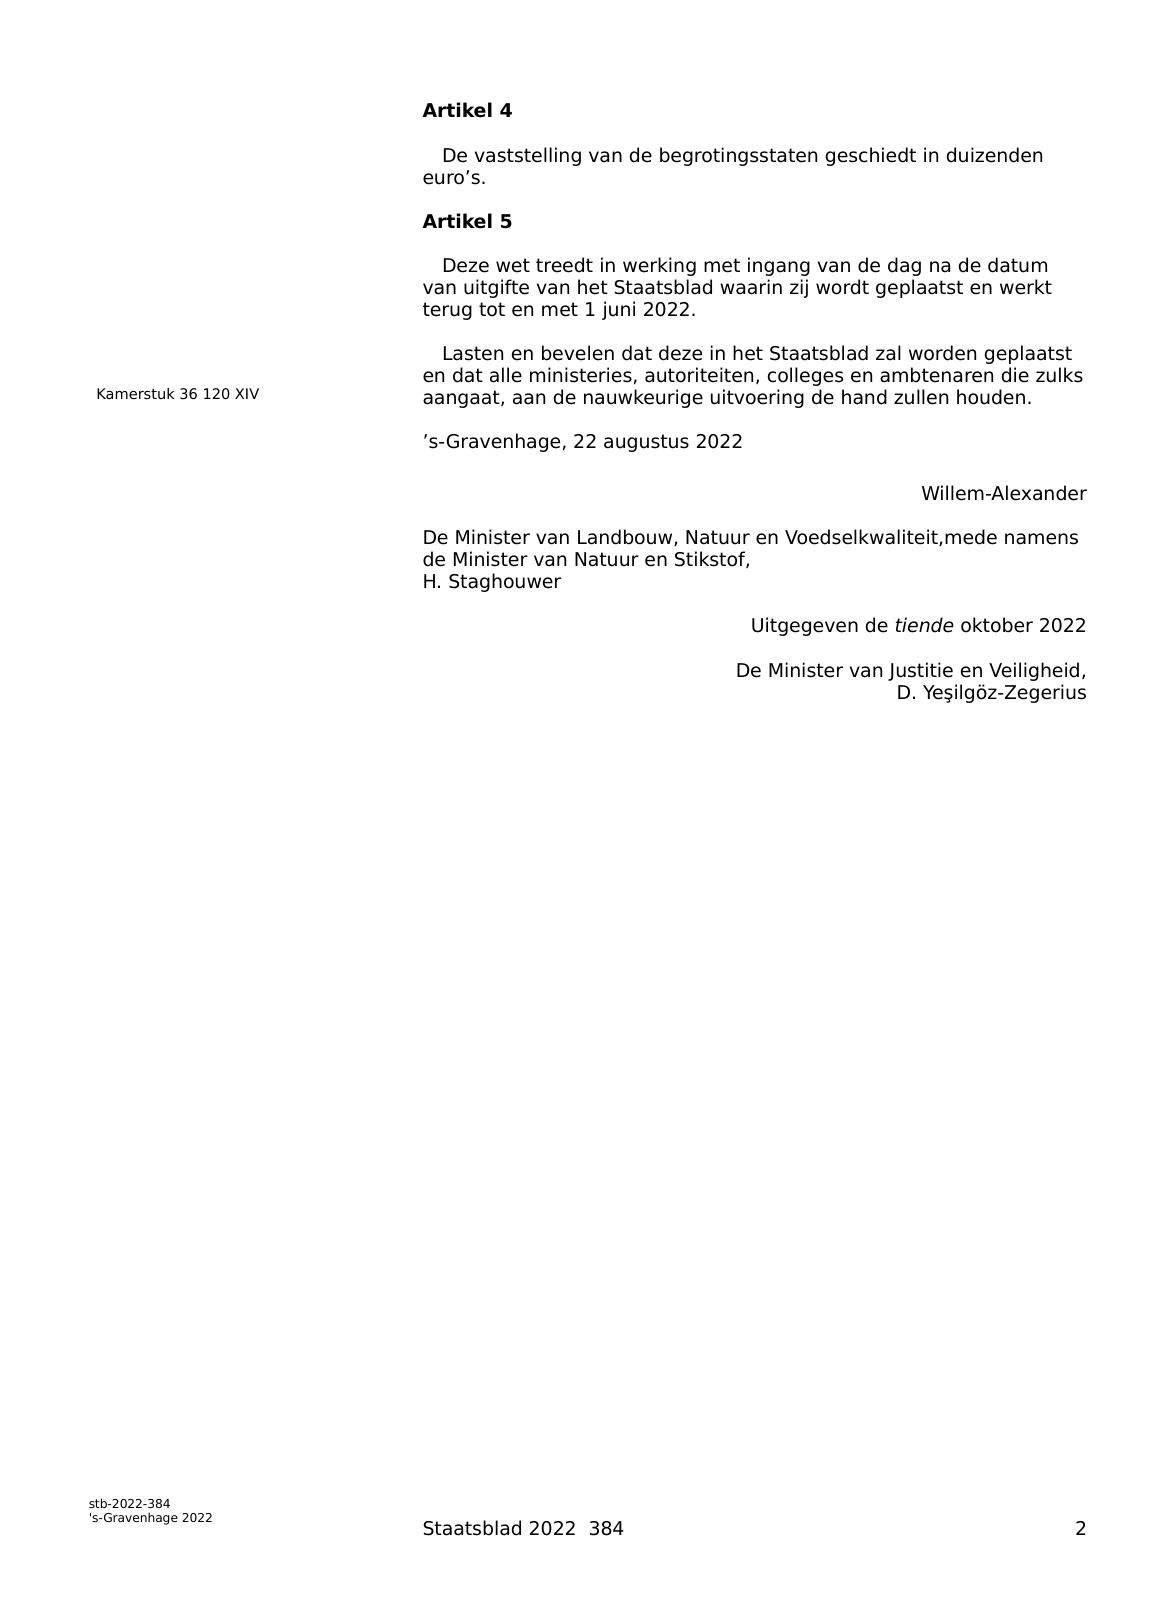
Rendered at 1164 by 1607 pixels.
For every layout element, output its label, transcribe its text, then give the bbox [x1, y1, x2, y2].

text 's-Gravenhage 2022 [88, 1511, 323, 1525]
text De Minister van Justitie en Veiligheid, D. Yeşilgöz-Zegerius [422, 659, 1087, 703]
subtitle Artikel 5 [422, 211, 1087, 233]
text De Minister van Landbouw, Natuur en Voedselkwaliteit,mede namens de Minister van Natuur en Stikstof, H. Staghouwer [422, 527, 1087, 593]
text De vaststelling van de begrotingsstaten geschiedt in duizenden euro’s. [422, 144, 1087, 188]
text Uitgegeven de tiende oktober 2022 [422, 615, 1087, 637]
text stb-2022-384 [88, 1497, 323, 1511]
text Kamerstuk 36 120 XIV [77, 386, 396, 403]
subtitle Artikel 4 [422, 100, 1087, 122]
text ’s-Gravenhage, 22 augustus 2022 [422, 431, 1087, 453]
text Lasten en bevelen dat deze in het Staatsblad zal worden geplaatst en dat alle ministeries, autoriteiten, colleges en ambtenaren die zulks aangaat, aan de nauwkeurige uitvoering de hand zullen houden. [422, 343, 1087, 409]
text Willem-Alexander [422, 483, 1087, 505]
text Deze wet treedt in werking met ingang van de dag na de datum van uitgifte van het Staatsblad waarin zij wordt geplaatst en werkt terug tot en met 1 juni 2022. [422, 255, 1087, 321]
